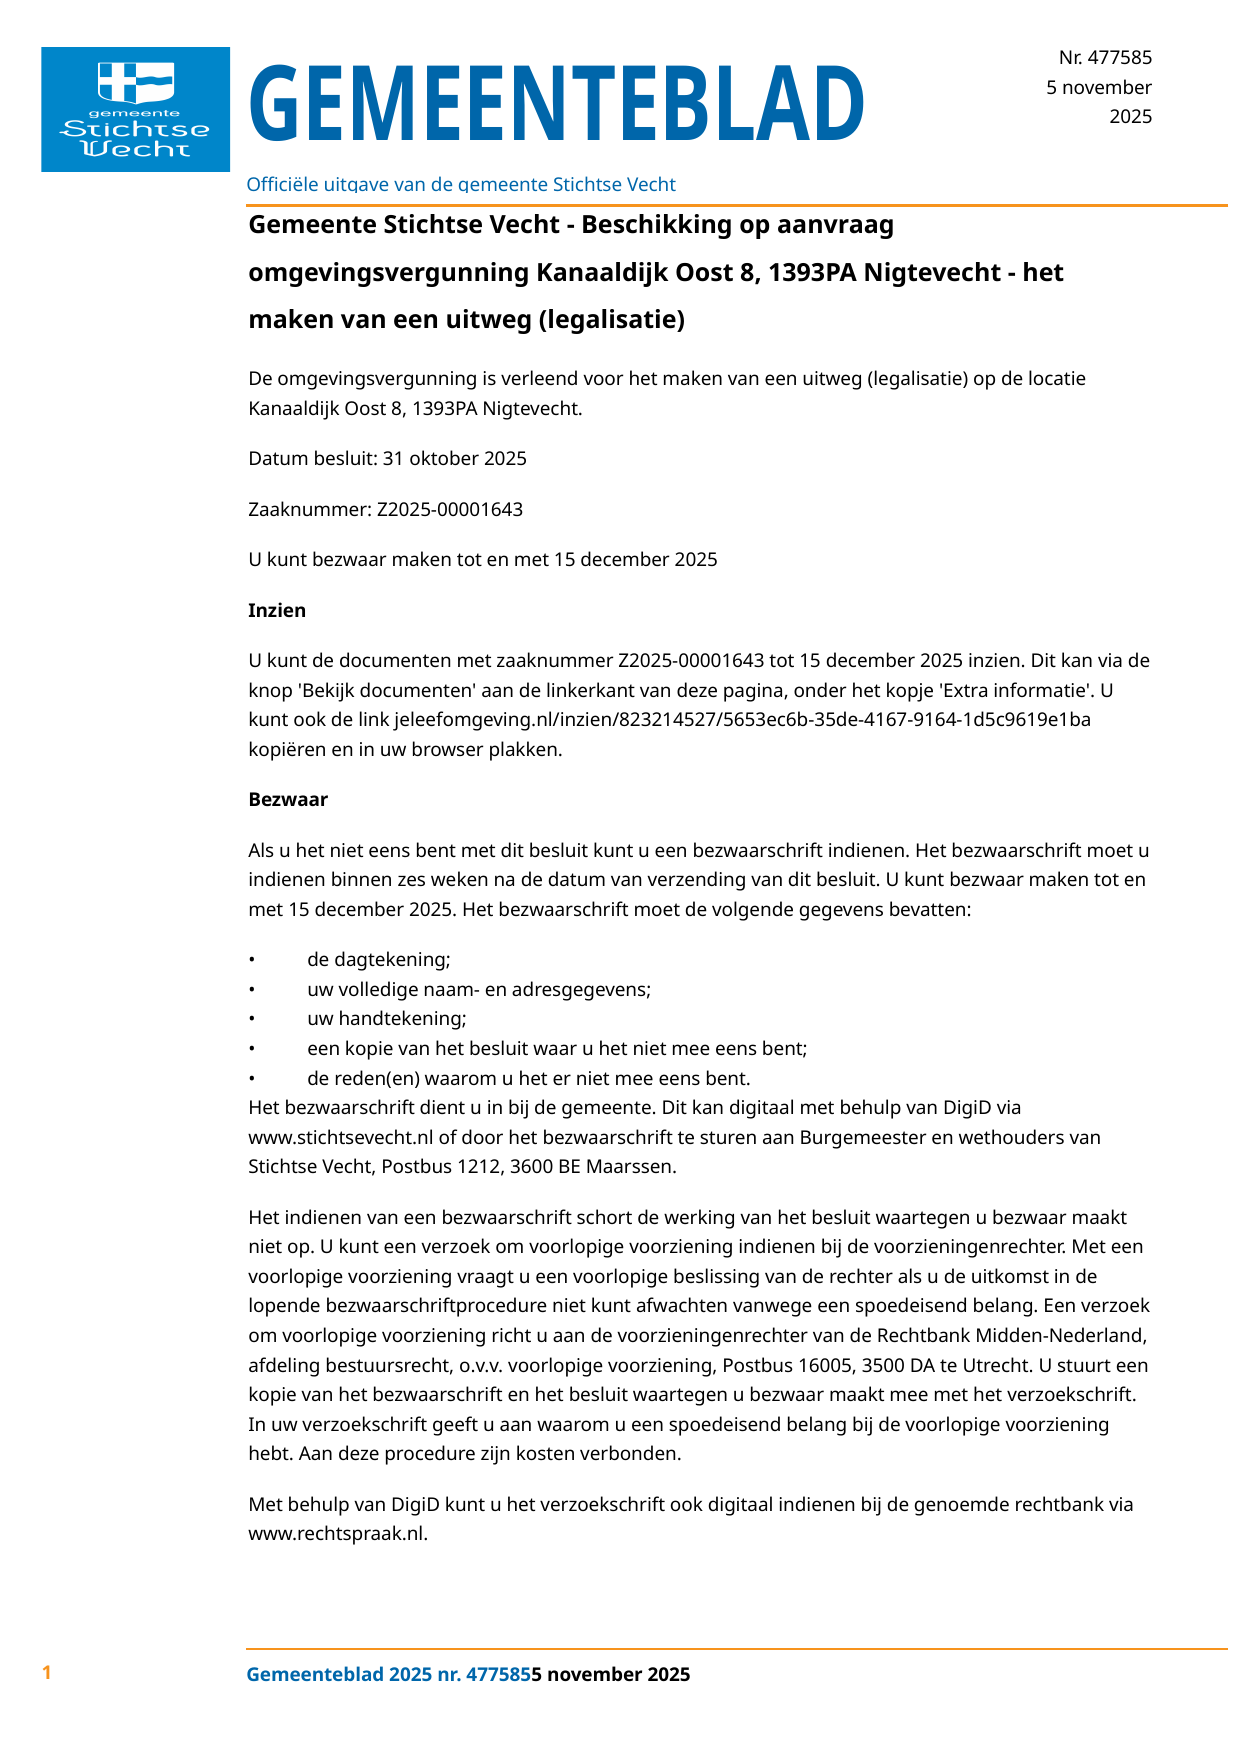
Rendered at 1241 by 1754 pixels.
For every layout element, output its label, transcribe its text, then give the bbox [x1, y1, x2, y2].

text Gemeente Stichtse Vecht - Beschikking op aanvraag omgevingsvergunning Kanaaldijk Oost 8, 1393PA Nigtevecht - het maken van een uitweg (legalisatie) [248, 207, 1152, 336]
picture [137, 63, 174, 103]
text Het indienen van een bezwaarschrift schort de werking van het besluit waartegen u bezwaar maakt niet op. U kunt een verzoek om voorlopige voorziening indienen bij de voorzieningenrechter. Met een voorlopige voorziening vraagt u een voorlopige beslissing van de rechter als u de uitkomst in de lopende bezwaarschriftprocedure niet kunt afwachten vanwege een spoedeisend belang. Een verzoek om voorlopige voorziening richt u aan de voorzieningenrechter van de Rechtbank Midden-Nederland, afdeling bestuursrecht, o.v.v. voorlopige voorziening, Postbus 16005, 3500 DA te Utrecht. U stuurt een kopie van het bezwaarschrift en het besluit waartegen u bezwaar maakt mee met het verzoekschrift. In uw verzoekschrift geeft u aan waarom u een spoedeisend belang bij de voorlopige voorziening hebt. Aan deze procedure zijn kosten verbonden. [248, 1204, 1152, 1466]
text Als u het niet eens bent met dit besluit kunt u een bezwaarschrift indienen. Het bezwaarschrift moet u indienen binnen zes weken na de datum van verzending van dit besluit. U kunt bezwaar maken tot en met 15 december 2025. Het bezwaarschrift moet de volgende gegevens bevatten: [248, 837, 1152, 922]
text Zaaknummer: Z2025-00001643 [248, 496, 1152, 522]
list de dagtekening; [248, 946, 1152, 972]
list uw handtekening; [248, 1006, 1152, 1031]
text Bezwaar [248, 786, 1152, 812]
text Datum besluit: 31 oktober 2025 [248, 446, 1152, 471]
text De omgevingsvergunning is verleend voor het maken van een uitweg (legalisatie) op de locatie Kanaaldijk Oost 8, 1393PA Nigtevecht. [248, 366, 1152, 421]
text Het bezwaarschrift dient u in bij de gemeente. Dit kan digitaal met behulp van DigiD via www.stichtsevecht.nl of door het bezwaarschrift te sturen aan Burgemeester en wethouders van Stichtse Vecht, Postbus 1212, 3600 BE Maarssen. [248, 1094, 1152, 1179]
text U kunt de documenten met zaaknummer Z2025-00001643 tot 15 december 2025 inzien. Dit kan via de knop 'Bekijk documenten' aan de linkerkant van deze pagina, onder het kopje 'Extra informatie'. U kunt ook de link jeleefomgeving.nl/inzien/823214527/5653ec6b-35de-4167-9164-1d5c9619e1ba kopiëren en in uw browser plakken. [248, 647, 1152, 762]
text Inzien [248, 597, 1152, 622]
text U kunt bezwaar maken tot en met 15 december 2025 [248, 546, 1152, 572]
list een kopie van het besluit waar u het niet mee eens bent; [248, 1035, 1152, 1061]
picture [99, 63, 135, 101]
list de reden(en) waarom u het er niet mee eens bent. [248, 1065, 1152, 1090]
list uw volledige naam- en adresgegevens; [248, 976, 1152, 1002]
text Met behulp van DigiD kunt u het verzoekschrift ook digitaal indienen bij de genoemde rechtbank via www.rechtspraak.nl. [248, 1491, 1152, 1546]
